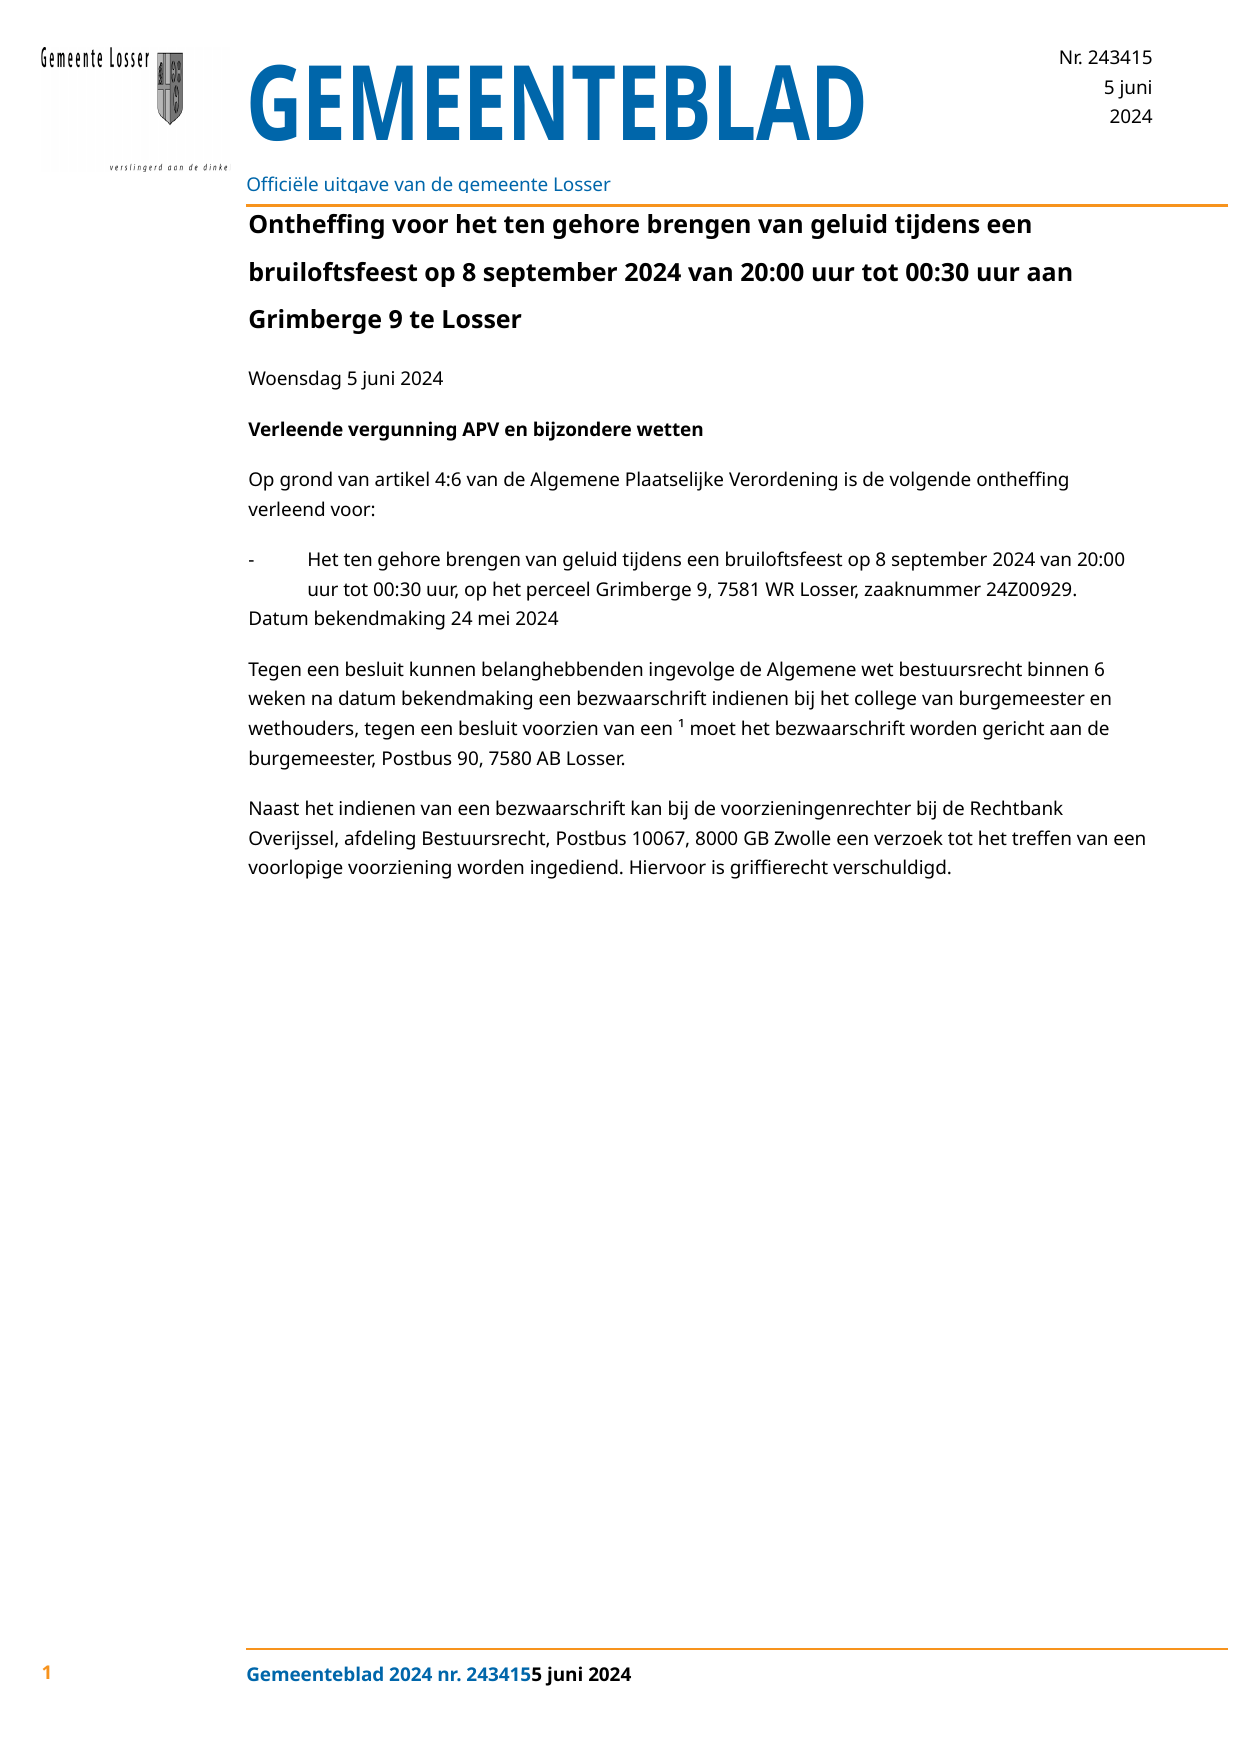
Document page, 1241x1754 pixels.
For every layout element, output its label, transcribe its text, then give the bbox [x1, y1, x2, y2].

list Het ten gehore brengen van geluid tijdens een bruiloftsfeest op 8 september 2024 van 20:00 uur tot 00:30 uur, op het perceel Grimberge 9, 7581 WR Losser, zaaknummer 24Z00929. [248, 546, 1152, 602]
picture [41, 47, 231, 172]
text Verleende vergunning APV en bijzondere wetten [248, 416, 1152, 442]
text Ontheffing voor het ten gehore brengen van geluid tijdens een bruiloftsfeest op 8 september 2024 van 20:00 uur tot 00:30 uur aan Grimberge 9 te Losser [248, 207, 1152, 336]
text Woensdag 5 juni 2024 [248, 366, 1152, 391]
text Datum bekendmaking 24 mei 2024 [248, 606, 1152, 631]
text Tegen een besluit kunnen belanghebbenden ingevolge de Algemene wet bestuursrecht binnen 6 weken na datum bekendmaking een bezwaarschrift indienen bij het college van burgemeester en wethouders, tegen een besluit voorzien van een ¹ moet het bezwaarschrift worden gericht aan de burgemeester, Postbus 90, 7580 AB Losser. [248, 656, 1152, 770]
text Naast het indienen van een bezwaarschrift kan bij de voorzieningenrechter bij de Rechtbank Overijssel, afdeling Bestuursrecht, Postbus 10067, 8000 GB Zwolle een verzoek tot het treffen van een voorlopige voorziening worden ingediend. Hiervoor is griffierecht verschuldigd. [248, 795, 1152, 880]
text Op grond van artikel 4:6 van de Algemene Plaatselijke Verordening is de volgende ontheffing verleend voor: [248, 466, 1152, 522]
